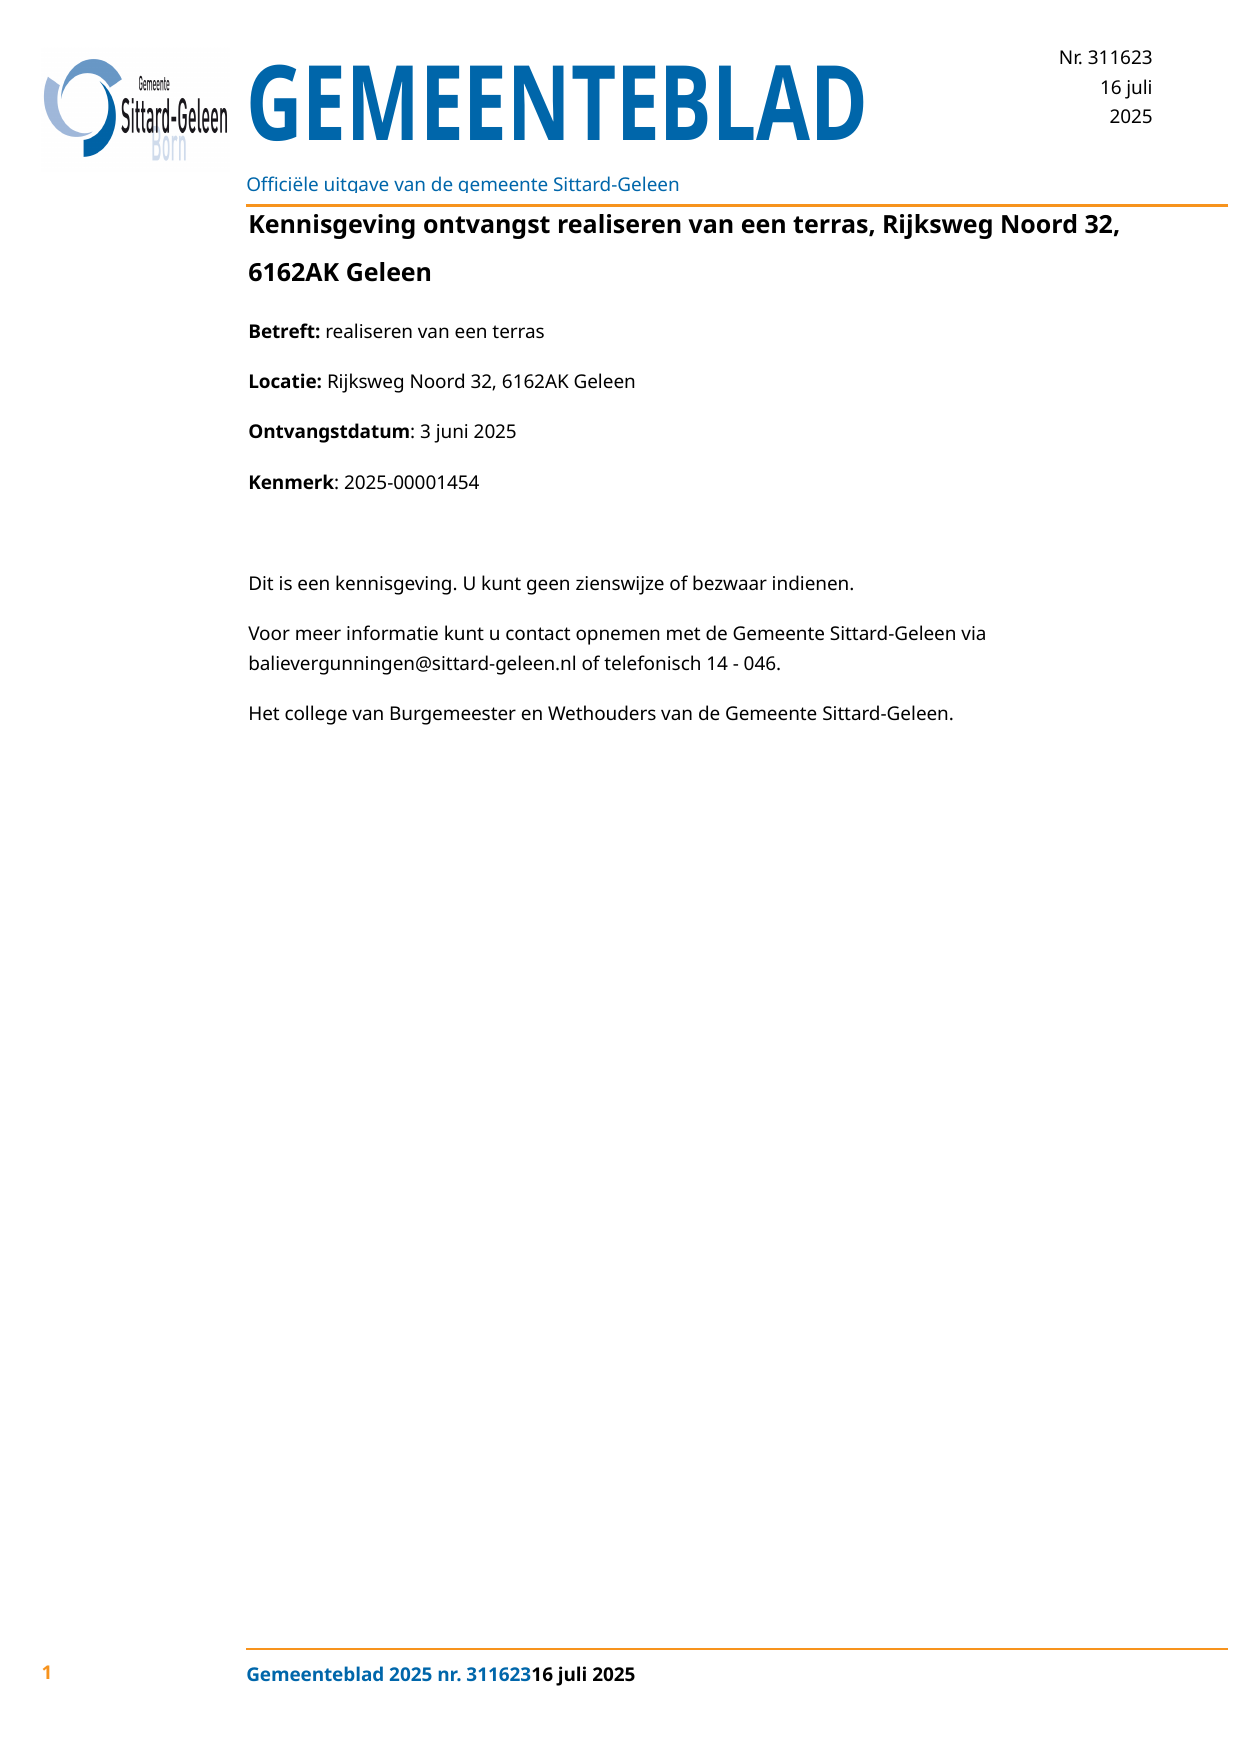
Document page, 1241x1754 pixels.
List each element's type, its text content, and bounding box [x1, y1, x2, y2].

text Het college van Burgemeester en Wethouders van de Gemeente Sittard-Geleen. [248, 700, 1152, 726]
text Locatie: Rijksweg Noord 32, 6162AK Geleen [248, 368, 1152, 394]
text Kennisgeving ontvangst realiseren van een terras, Rijksweg Noord 32, 6162AK Geleen [248, 207, 1152, 288]
text Kenmerk: 2025-00001454 [248, 469, 1152, 495]
text Ontvangstdatum: 3 juni 2025 [248, 419, 1152, 444]
picture [41, 47, 231, 172]
text Voor meer informatie kunt u contact opnemen met de Gemeente Sittard-Geleen via balievergunningen@sittard-geleen.nl of telefonisch 14 - 046. [248, 620, 1152, 676]
text Dit is een kennisgeving. U kunt geen zienswijze of bezwaar indienen. [248, 570, 1152, 596]
text Betreft: realiseren van een terras [248, 318, 1152, 344]
